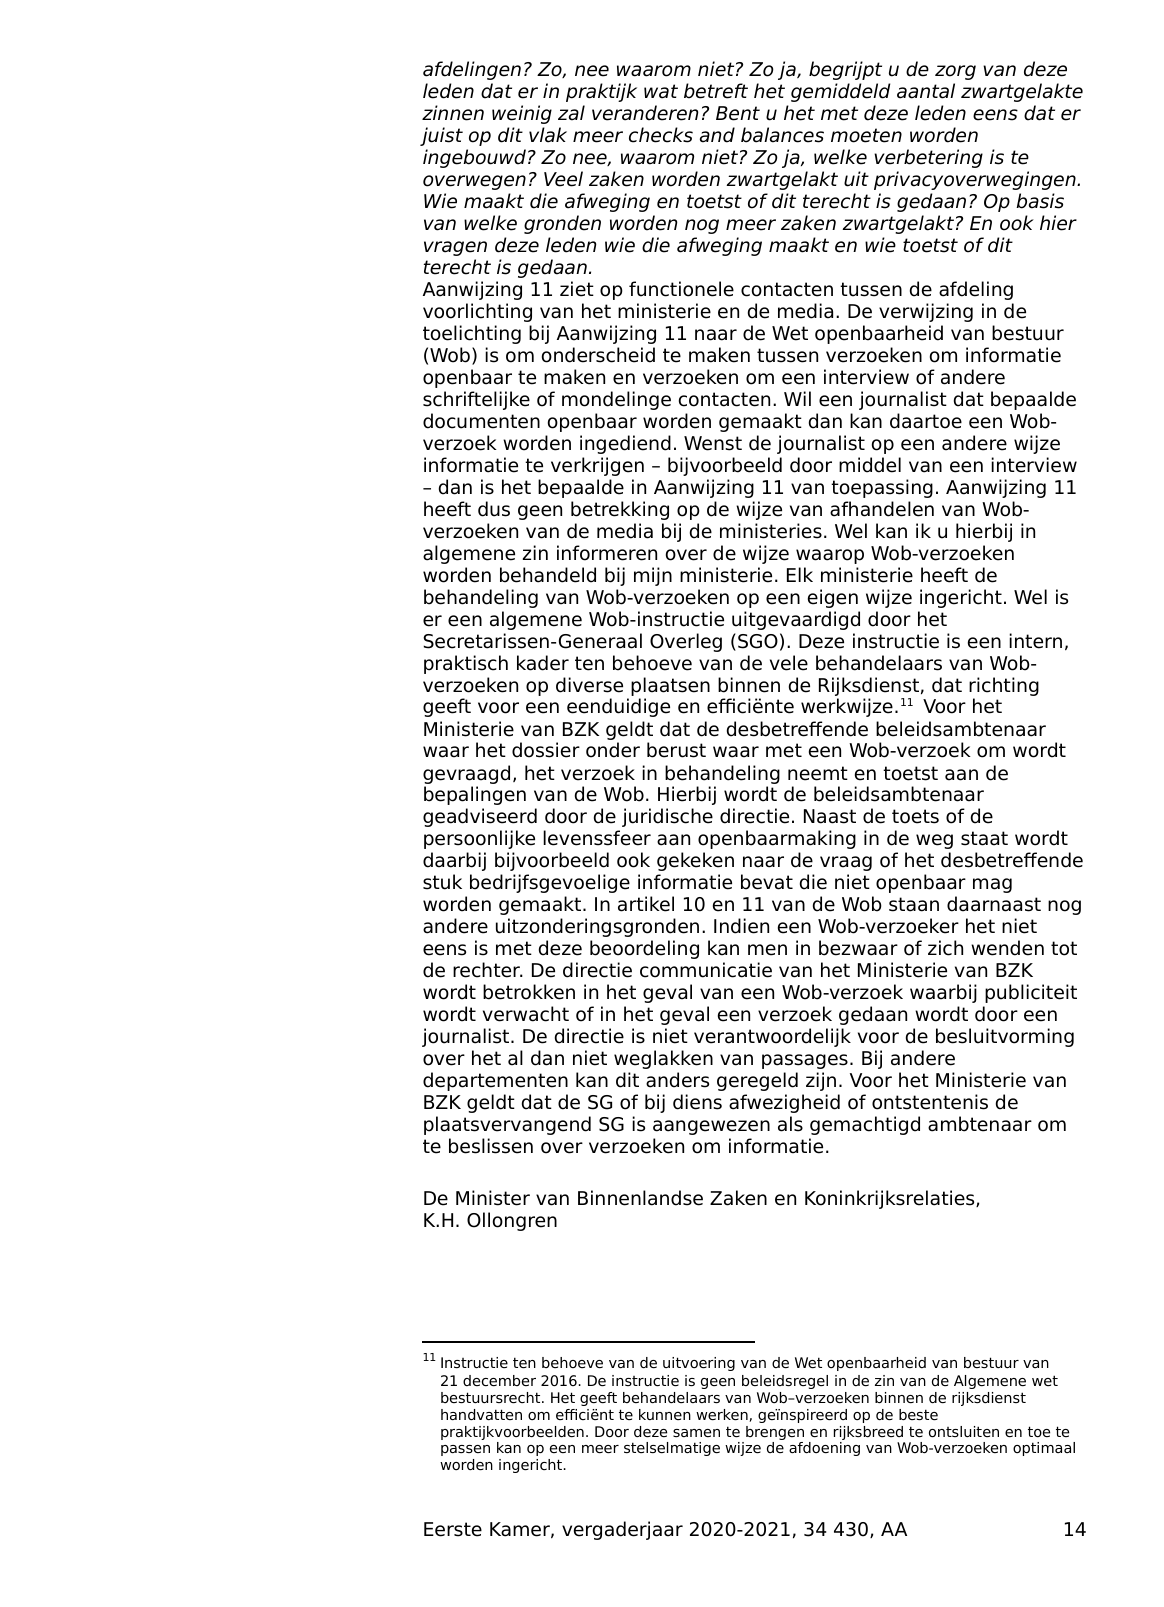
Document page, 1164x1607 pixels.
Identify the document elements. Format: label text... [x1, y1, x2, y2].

text Aanwijzing 11 ziet op functionele contacten tussen de afdeling voorlichting van het ministerie en de media. De verwijzing in de toelichting bij Aanwijzing 11 naar de Wet openbaarheid van bestuur (Wob) is om onderscheid te maken tussen verzoeken om informatie openbaar te maken en verzoeken om een interview of andere schriftelijke of mondelinge contacten. Wil een journalist dat bepaalde documenten openbaar worden gemaakt dan kan daartoe een Wob-verzoek worden ingediend. Wenst de journalist op een andere wijze informatie te verkrijgen – bijvoorbeeld door middel van een interview – dan is het bepaalde in Aanwijzing 11 van toepassing. Aanwijzing 11 heeft dus geen betrekking op de wijze van afhandelen van Wob-verzoeken van de media bij de ministeries. Wel kan ik u hierbij in algemene zin informeren over de wijze waarop Wob-verzoeken worden behandeld bij mijn ministerie. Elk ministerie heeft de behandeling van Wob-verzoeken op een eigen wijze ingericht. Wel is er een algemene Wob-instructie uitgevaardigd door het Secretarissen-Generaal Overleg (SGO). Deze instructie is een intern, praktisch kader ten behoeve van de vele behandelaars van Wob-verzoeken op diverse plaatsen binnen de Rijksdienst, dat richting geeft voor een eenduidige en efficiënte werkwijze. Voor het Ministerie van BZK geldt dat de desbetreffende beleidsambtenaar waar het dossier onder berust waar met een Wob-verzoek om wordt gevraagd, het verzoek in behandeling neemt en toetst aan de bepalingen van de Wob. Hierbij wordt de beleidsambtenaar geadviseerd door de juridische directie. Naast de toets of de persoonlijke levenssfeer aan openbaarmaking in de weg staat wordt daarbij bijvoorbeeld ook gekeken naar de vraag of het desbetreffende stuk bedrijfsgevoelige informatie bevat die niet openbaar mag worden gemaakt. In artikel 10 en 11 van de Wob staan daarnaast nog andere uitzonderingsgronden. Indien een Wob-verzoeker het niet eens is met deze beoordeling kan men in bezwaar of zich wenden tot de rechter. De directie communicatie van het Ministerie van BZK wordt betrokken in het geval van een Wob-verzoek waarbij publiciteit wordt verwacht of in het geval een verzoek gedaan wordt door een journalist. De directie is niet verantwoordelijk voor de besluitvorming over het al dan niet weglakken van passages. Bij andere departementen kan dit anders geregeld zijn. Voor het Ministerie van BZK geldt dat de SG of bij diens afwezigheid of ontstentenis de plaatsvervangend SG is aangewezen als gemachtigd ambtenaar om te beslissen over verzoeken om informatie. [422, 279, 1087, 1158]
text afdelingen? Zo, nee waarom niet? Zo ja, begrijpt u de zorg van deze leden dat er in praktijk wat betreft het gemiddeld aantal zwartgelakte zinnen weinig zal veranderen? Bent u het met deze leden eens dat er juist op dit vlak meer checks and balances moeten worden ingebouwd? Zo nee, waarom niet? Zo ja, welke verbetering is te overwegen? Veel zaken worden zwartgelakt uit privacyoverwegingen. Wie maakt die afweging en toetst of dit terecht is gedaan? Op basis van welke gronden worden nog meer zaken zwartgelakt? En ook hier vragen deze leden wie die afweging maakt en wie toetst of dit terecht is gedaan. [422, 59, 1087, 279]
text Instructie ten behoeve van de uitvoering van de Wet openbaarheid van bestuur van 21 december 2016. De instructie is geen beleidsregel in de zin van de Algemene wet bestuursrecht. Het geeft behandelaars van Wob–verzoeken binnen de rijksdienst handvatten om efficiënt te kunnen werken, geïnspireerd op de beste praktijkvoorbeelden. Door deze samen te brengen en rijksbreed te ontsluiten en toe te passen kan op een meer stelselmatige wijze de afdoening van Wob-verzoeken optimaal worden ingericht. [422, 1351, 1087, 1474]
text De Minister van Binnenlandse Zaken en Koninkrijksrelaties, K.H. Ollongren [422, 1188, 1087, 1232]
